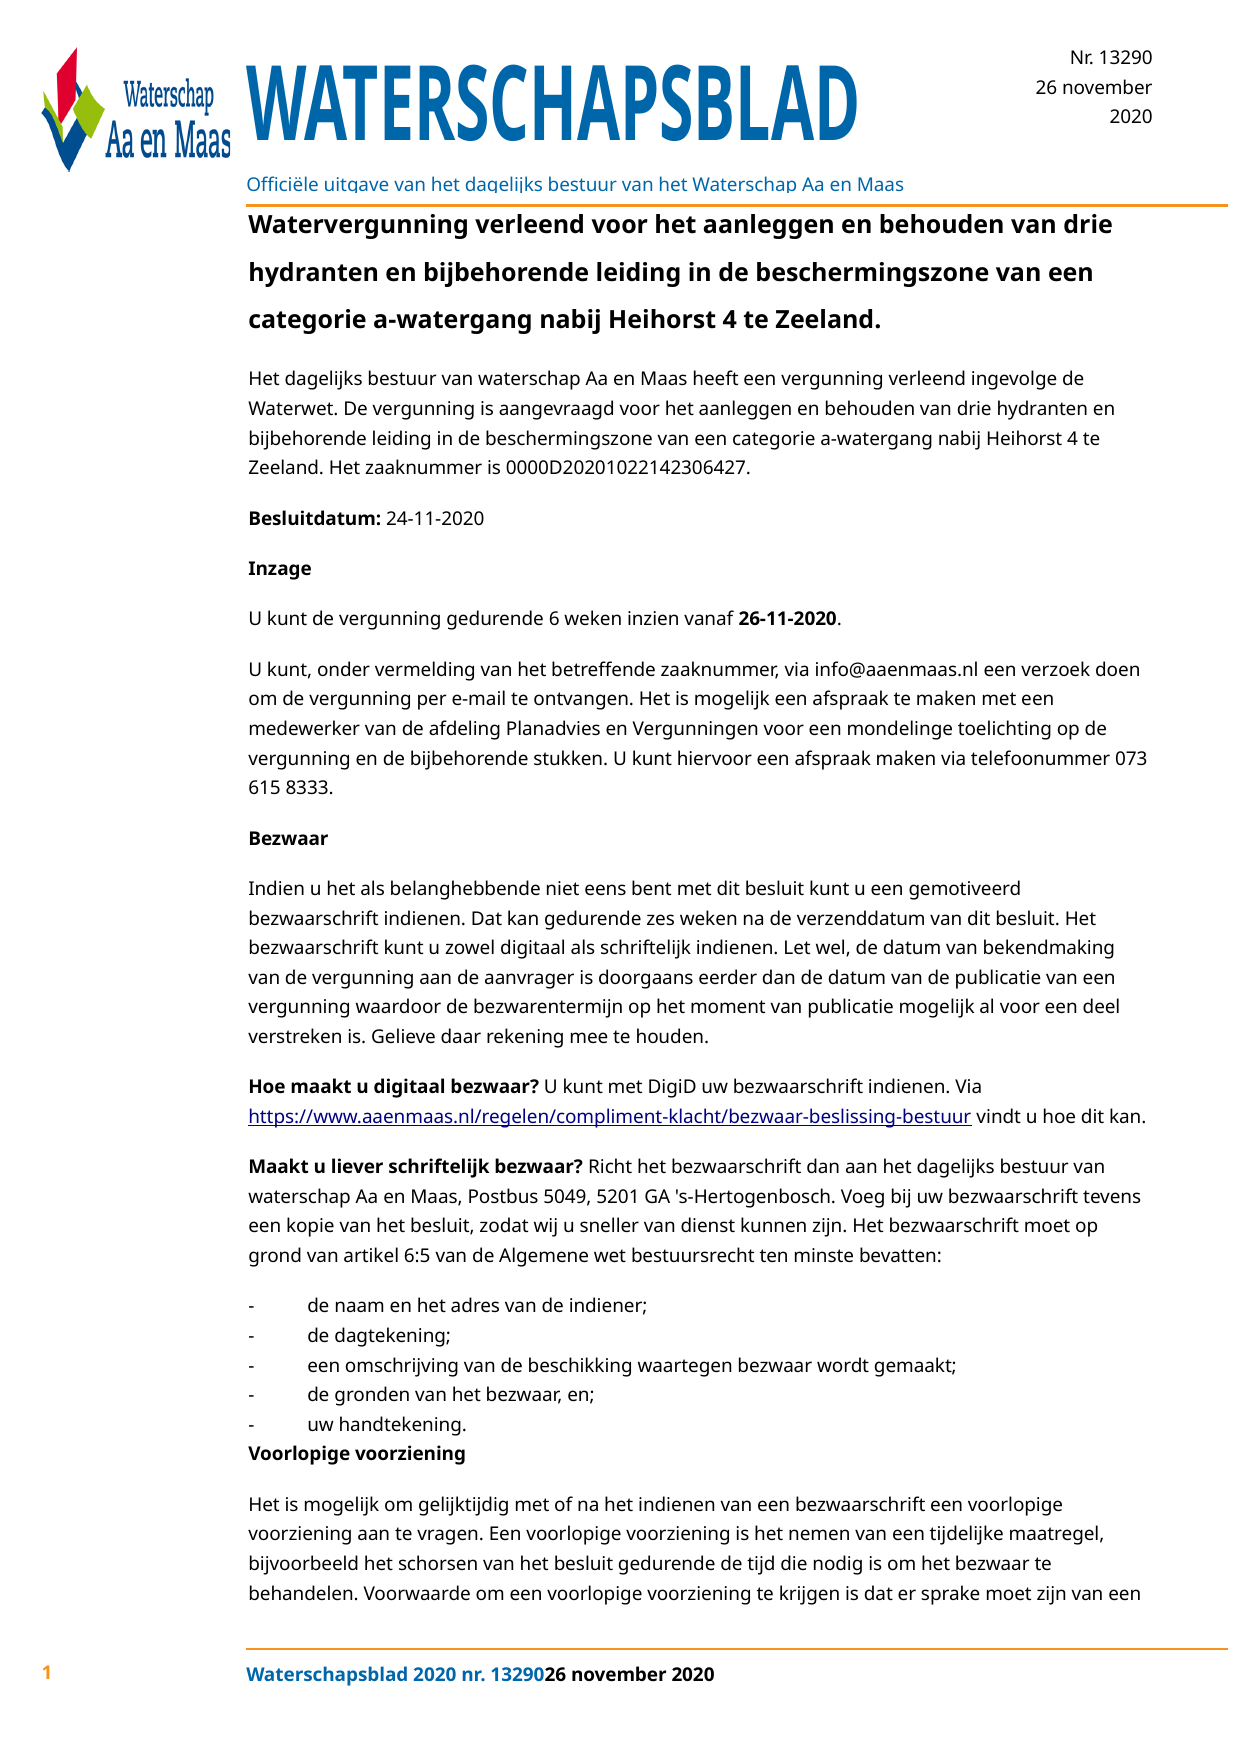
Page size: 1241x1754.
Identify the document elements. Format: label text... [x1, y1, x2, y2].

list een omschrijving van de beschikking waartegen bezwaar wordt gemaakt; [248, 1352, 1152, 1377]
text Het is mogelijk om gelijktijdig met of na het indienen van een bezwaarschrift een voorlopige voorziening aan te vragen. Een voorlopige voorziening is het nemen van een tijdelijke maatregel, bijvoorbeeld het schorsen van het besluit gedurende de tijd die nodig is om het bezwaar te behandelen. Voorwaarde om een voorlopige voorziening te krijgen is dat er sprake moet zijn van een [248, 1491, 1152, 1605]
text Bezwaar [248, 825, 1152, 850]
text Watervergunning verleend voor het aanleggen en behouden van drie hydranten en bijbehorende leiding in de beschermingszone van een categorie a-watergang nabij Heihorst 4 te Zeeland. [248, 207, 1152, 336]
text Maakt u liever schriftelijk bezwaar? Richt het bezwaarschrift dan aan het dagelijks bestuur van waterschap Aa en Maas, Postbus 5049, 5201 GA 's-Hertogenbosch. Voeg bij uw bezwaarschrift tevens een kopie van het besluit, zodat wij u sneller van dienst kunnen zijn. Het bezwaarschrift moet op grond van artikel 6:5 van de Algemene wet bestuursrecht ten minste bevatten: [248, 1153, 1152, 1268]
text Inzage [248, 555, 1152, 581]
text U kunt, onder vermelding van het betreffende zaaknummer, via info@aaenmaas.nl een verzoek doen om de vergunning per e-mail te ontvangen. Het is mogelijk een afspraak te maken met een medewerker van de afdeling Planadvies en Vergunningen voor een mondelinge toelichting op de vergunning en de bijbehorende stukken. U kunt hiervoor een afspraak maken via telefoonummer 073 615 8333. [248, 656, 1152, 800]
list de naam en het adres van de indiener; [248, 1293, 1152, 1318]
picture [41, 47, 231, 172]
text Hoe maakt u digitaal bezwaar? U kunt met DigiD uw bezwaarschrift indienen. Via https://www.aaenmaas.nl/regelen/compliment-klacht/bezwaar-beslissing-bestuur vindt u hoe dit kan. [248, 1073, 1152, 1129]
text Het dagelijks bestuur van waterschap Aa en Maas heeft een vergunning verleend ingevolge de Waterwet. De vergunning is aangevraagd voor het aanleggen en behouden van drie hydranten en bijbehorende leiding in de beschermingszone van een categorie a-watergang nabij Heihorst 4 te Zeeland. Het zaaknummer is 0000D20201022142306427. [248, 366, 1152, 480]
text Indien u het als belanghebbende niet eens bent met dit besluit kunt u een gemotiveerd bezwaarschrift indienen. Dat kan gedurende zes weken na de verzenddatum van dit besluit. Het bezwaarschrift kunt u zowel digitaal als schriftelijk indienen. Let wel, de datum van bekendmaking van de vergunning aan de aanvrager is doorgaans eerder dan de datum van de publicatie van een vergunning waardoor de bezwarentermijn op het moment van publicatie mogelijk al voor een deel verstreken is. Gelieve daar rekening mee te houden. [248, 875, 1152, 1049]
text U kunt de vergunning gedurende 6 weken inzien vanaf 26-11-2020. [248, 606, 1152, 631]
list de dagtekening; [248, 1322, 1152, 1348]
list de gronden van het bezwaar, en; [248, 1381, 1152, 1407]
text Besluitdatum: 24-11-2020 [248, 505, 1152, 530]
text Voorlopige voorziening [248, 1441, 1152, 1466]
list uw handtekening. [248, 1411, 1152, 1437]
